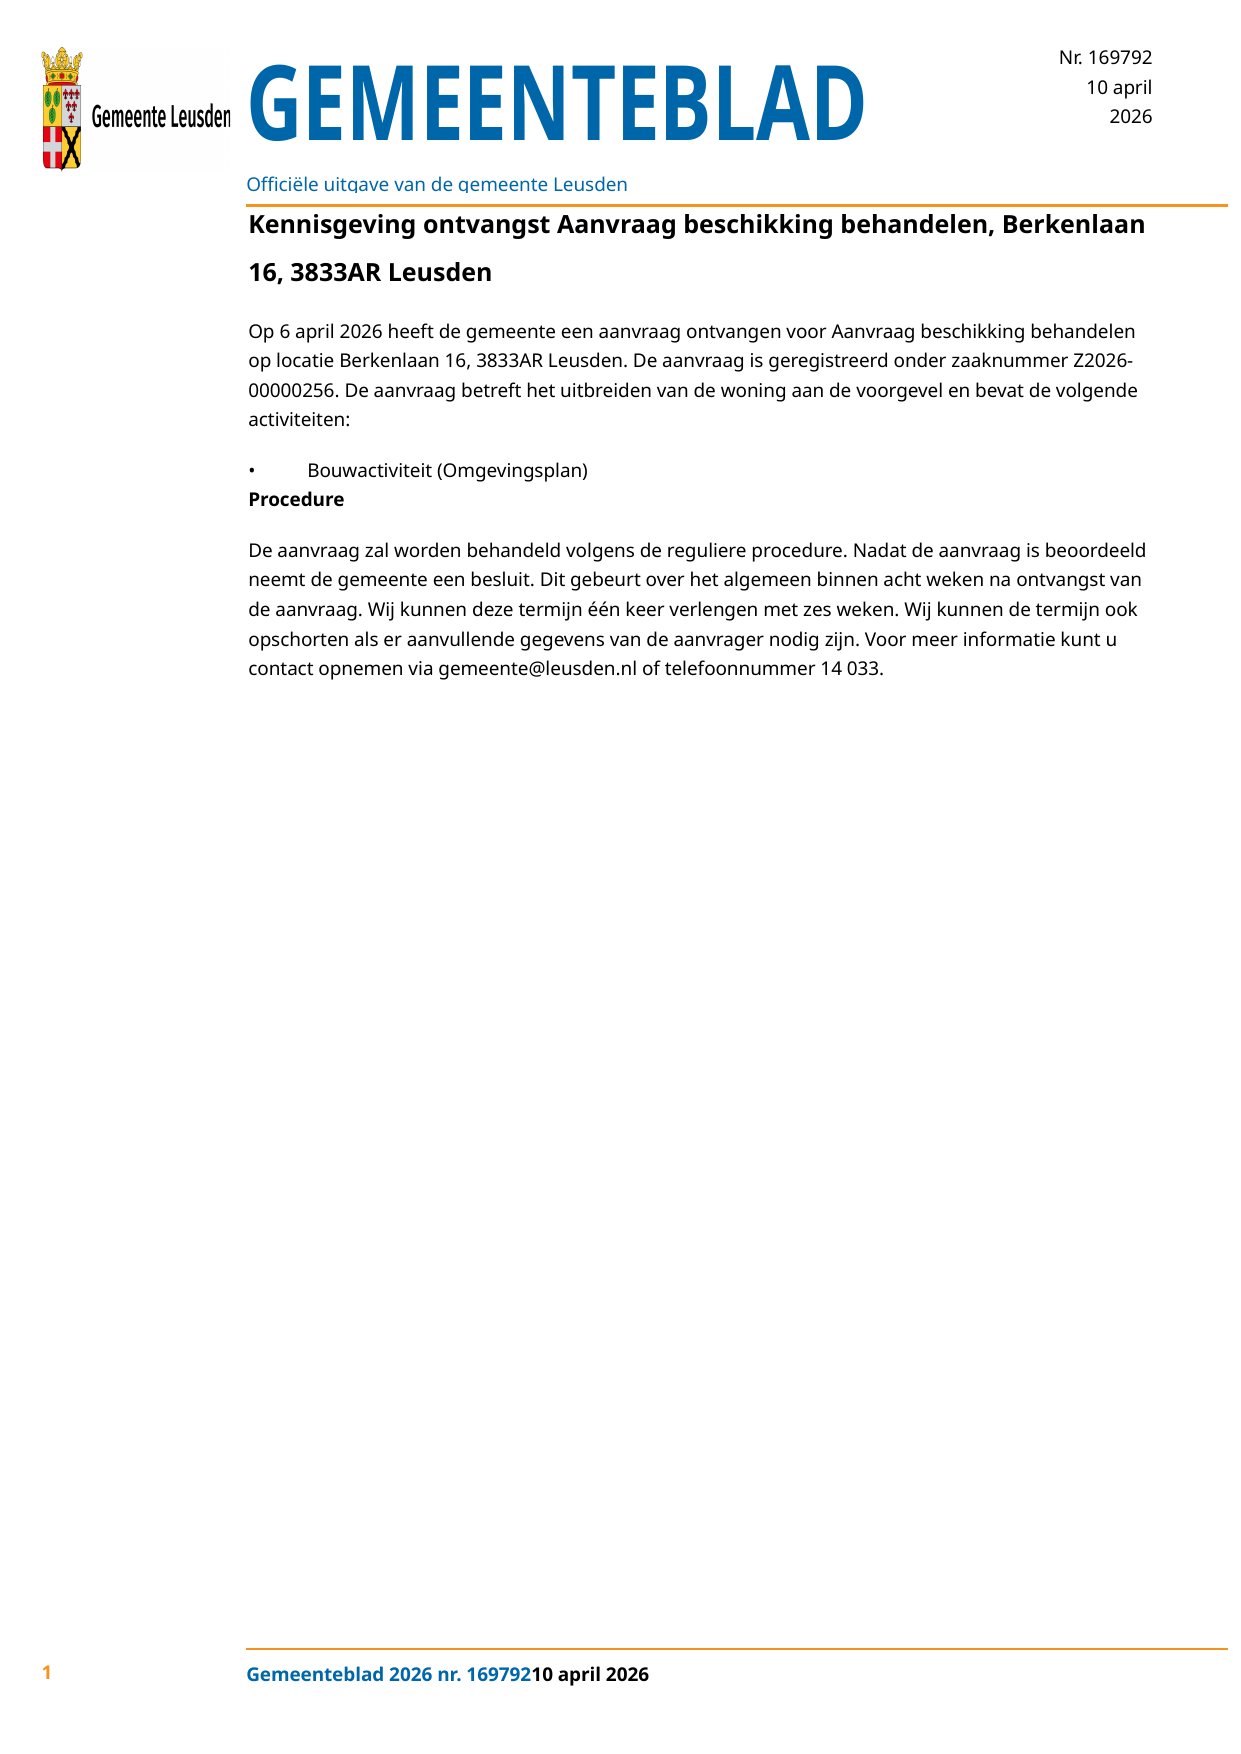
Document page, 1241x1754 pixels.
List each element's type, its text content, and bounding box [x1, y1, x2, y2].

picture [41, 47, 231, 172]
text De aanvraag zal worden behandeld volgens de reguliere procedure. Nadat de aanvraag is beoordeeld neemt de gemeente een besluit. Dit gebeurt over het algemeen binnen acht weken na ontvangst van de aanvraag. Wij kunnen deze termijn één keer verlengen met zes weken. Wij kunnen de termijn ook opschorten als er aanvullende gegevens van de aanvrager nodig zijn. Voor meer informatie kunt u contact opnemen via gemeente@leusden.nl of telefoonnummer 14 033. [248, 537, 1152, 681]
text Kennisgeving ontvangst Aanvraag beschikking behandelen, Berkenlaan 16, 3833AR Leusden [248, 207, 1152, 288]
text Op 6 april 2026 heeft de gemeente een aanvraag ontvangen voor Aanvraag beschikking behandelen op locatie Berkenlaan 16, 3833AR Leusden. De aanvraag is geregistreerd onder zaaknummer Z2026-00000256. De aanvraag betreft het uitbreiden van de woning aan de voorgevel en bevat de volgende activiteiten: [248, 318, 1152, 432]
text Procedure [248, 487, 1152, 512]
list Bouwactiviteit (Omgevingsplan) [248, 457, 1152, 483]
